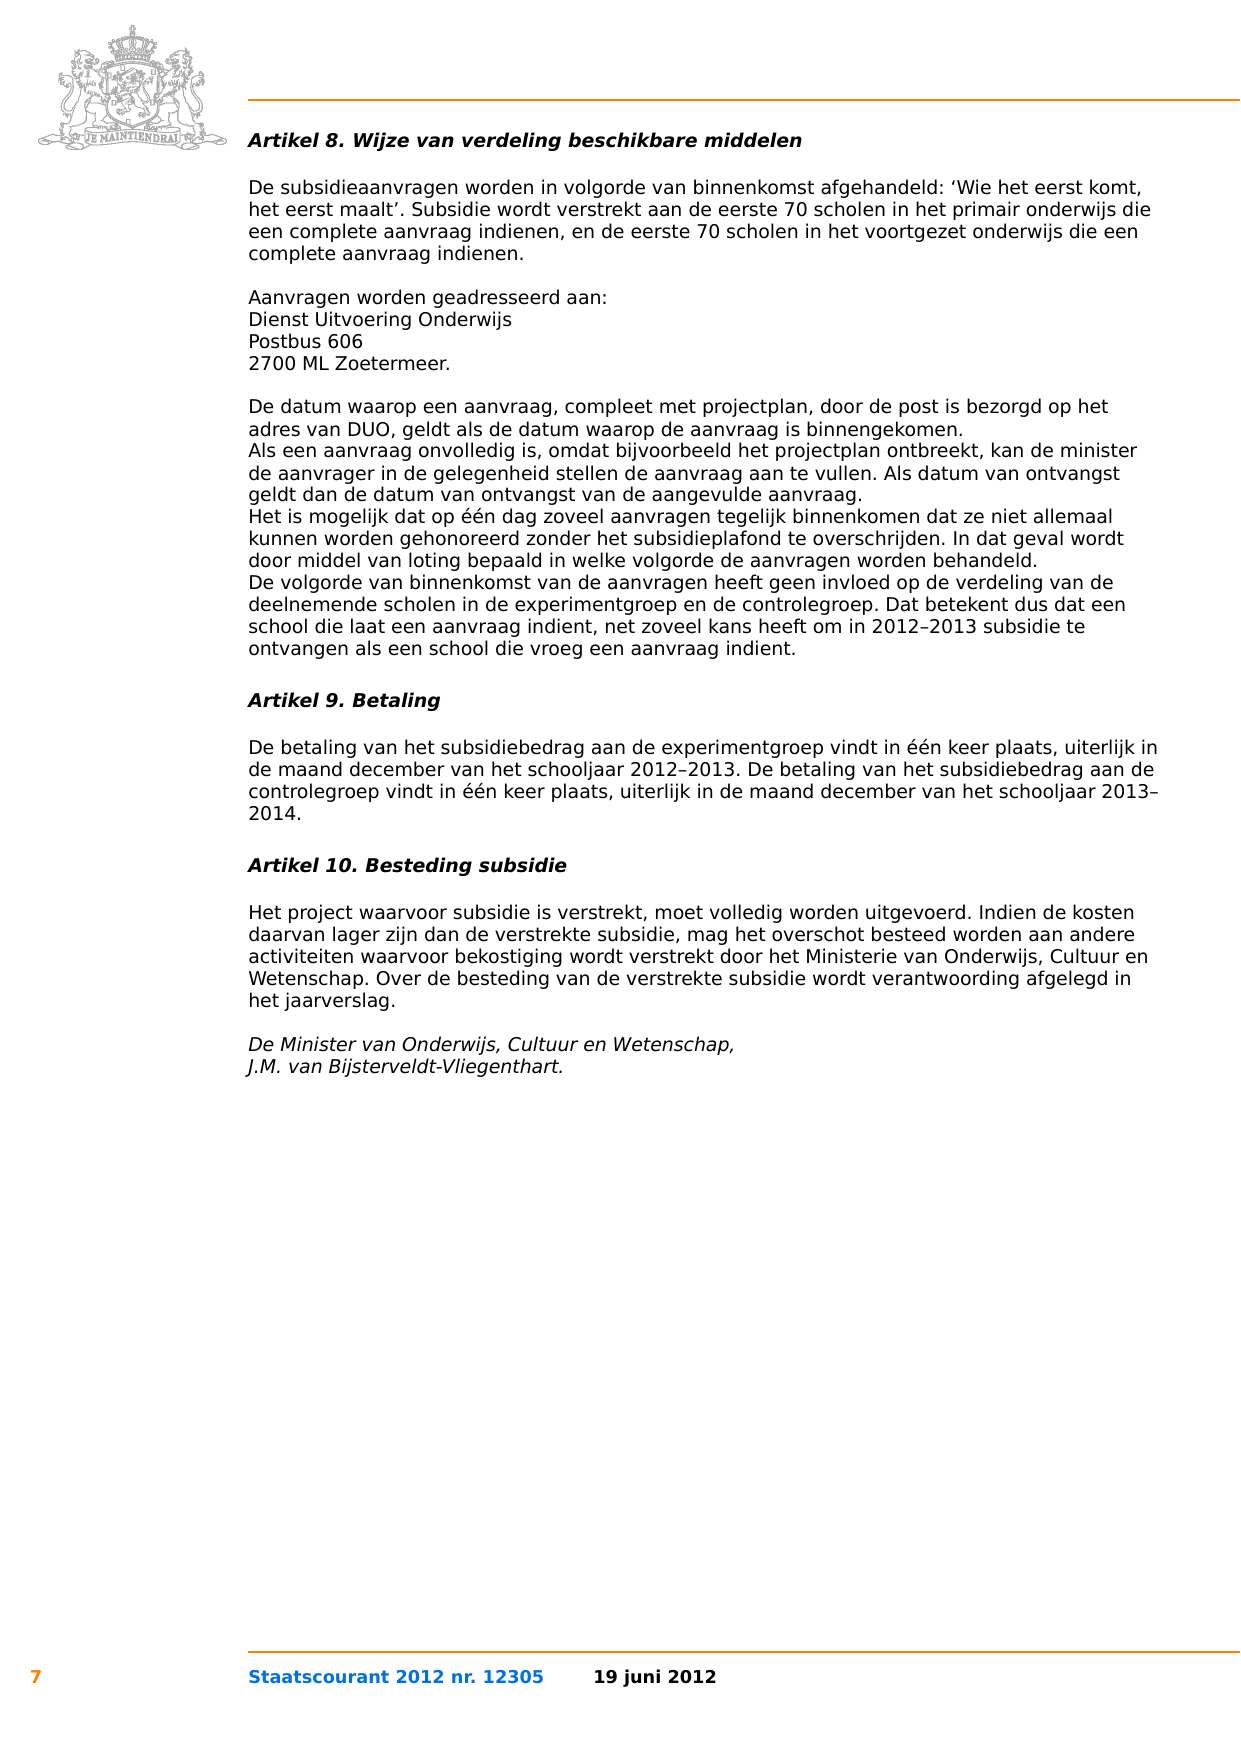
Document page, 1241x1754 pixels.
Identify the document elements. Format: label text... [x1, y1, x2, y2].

subtitle Artikel 10. Besteding subsidie [248, 855, 1163, 877]
text Postbus 606 [248, 331, 1163, 353]
text De volgorde van binnenkomst van de aanvragen heeft geen invloed op de verdeling van de deelnemende scholen in de experimentgroep en de controlegroep. Dat betekent dus dat een school die laat een aanvraag indient, net zoveel kans heeft om in 2012–2013 subsidie te ontvangen als een school die vroeg een aanvraag indient. [248, 572, 1163, 660]
text Dienst Uitvoering Onderwijs [248, 309, 1163, 331]
text De Minister van Onderwijs, Cultuur en Wetenschap, J.M. van Bijsterveldt-Vliegenthart. [248, 1034, 1163, 1078]
text Als een aanvraag onvolledig is, omdat bijvoorbeeld het projectplan ontbreekt, kan de minister de aanvrager in de gelegenheid stellen de aanvraag aan te vullen. Als datum van ontvangst geldt dan de datum van ontvangst van de aangevulde aanvraag. [248, 440, 1163, 506]
text De betaling van het subsidiebedrag aan de experimentgroep vindt in één keer plaats, uiterlijk in de maand december van het schooljaar 2012–2013. De betaling van het subsidiebedrag aan de controlegroep vindt in één keer plaats, uiterlijk in de maand december van het schooljaar 2013–2014. [248, 737, 1163, 825]
subtitle Artikel 9. Betaling [248, 690, 1163, 712]
text De subsidieaanvragen worden in volgorde van binnenkomst afgehandeld: ‘Wie het eerst komt, het eerst maalt’. Subsidie wordt verstrekt aan de eerste 70 scholen in het primair onderwijs die een complete aanvraag indienen, en de eerste 70 scholen in het voortgezet onderwijs die een complete aanvraag indienen. [248, 177, 1163, 265]
subtitle Artikel 8. Wijze van verdeling beschikbare middelen [248, 130, 1163, 152]
text Aanvragen worden geadresseerd aan: [248, 287, 1163, 309]
text De datum waarop een aanvraag, compleet met projectplan, door de post is bezorgd op het adres van DUO, geldt als de datum waarop de aanvraag is binnengekomen. [248, 396, 1163, 440]
text Het project waarvoor subsidie is verstrekt, moet volledig worden uitgevoerd. Indien de kosten daarvan lager zijn dan de verstrekte subsidie, mag het overschot besteed worden aan andere activiteiten waarvoor bekostiging wordt verstrekt door het Ministerie van Onderwijs, Cultuur en Wetenschap. Over de besteding van de verstrekte subsidie wordt verantwoording afgelegd in het jaarverslag. [248, 902, 1163, 1012]
text Het is mogelijk dat op één dag zoveel aanvragen tegelijk binnenkomen dat ze niet allemaal kunnen worden gehonoreerd zonder het subsidieplafond te overschrijden. In dat geval wordt door middel van loting bepaald in welke volgorde de aanvragen worden behandeld. [248, 506, 1163, 572]
text 2700 ML Zoetermeer. [248, 353, 1163, 374]
picture [38, 25, 227, 150]
